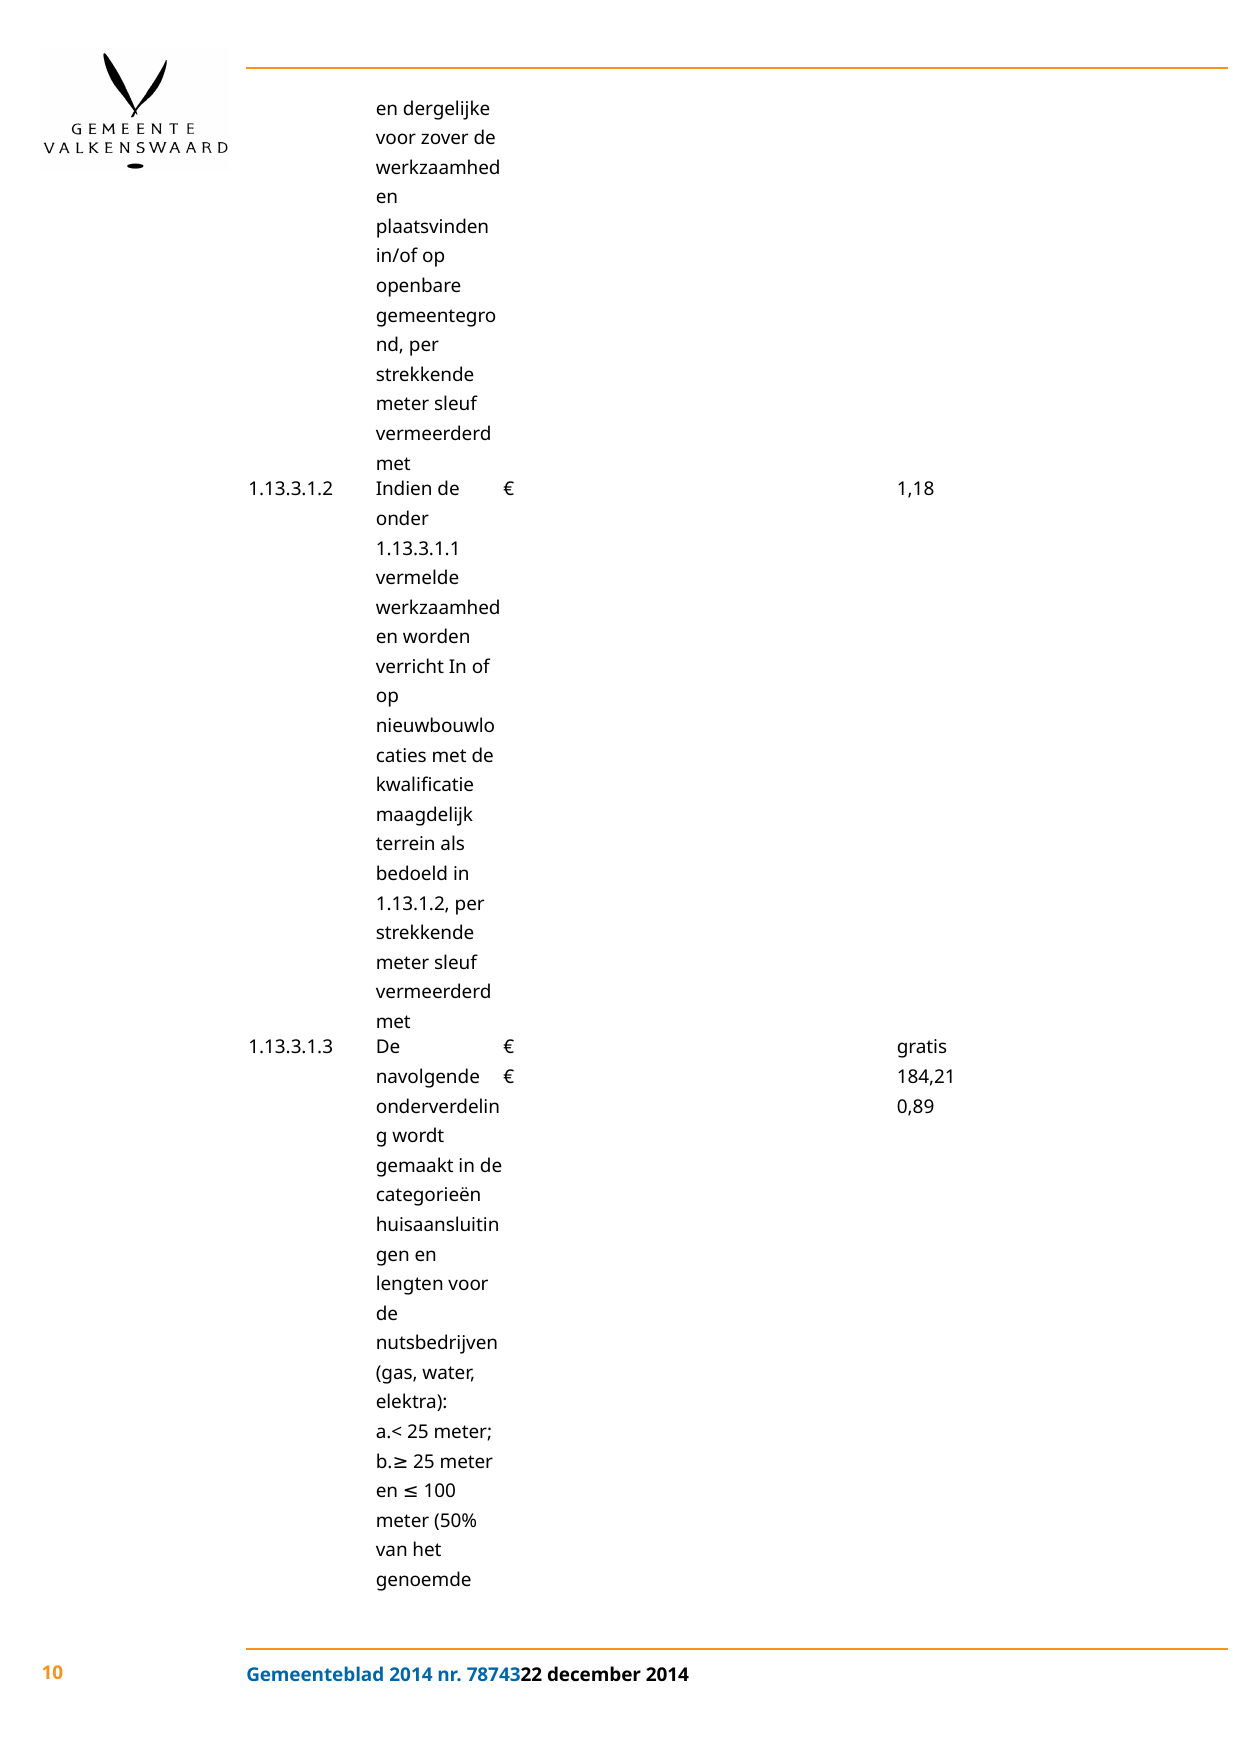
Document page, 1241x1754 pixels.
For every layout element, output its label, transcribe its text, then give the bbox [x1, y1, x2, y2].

table_cell 1,18 [897, 476, 1024, 1034]
table_cell Indien de onder 1.13.3.1.1 vermelde werkzaamheden worden verricht In of op nieuwbouwlocaties met de kwalificatie maagdelijk terrein als bedoeld in 1.13.1.2, per strekkende meter sleuf vermeerderd met [376, 476, 503, 1034]
table_cell en dergelijke voor zover de werkzaamheden plaatsvinden in/of op openbare gemeentegrond, per strekkende meter sleuf vermeerderd met [376, 95, 503, 476]
table_cell 1.13.3.1.2 [248, 476, 376, 1034]
table_cell De navolgende onderverdeling wordt gemaakt in de categorieën huisaansluitingen en lengten voor de nutsbedrijven (gas, water, elektra): a.< 25 meter; b.≥ 25 meter en ≤ 100 meter (50% van het genoemde [376, 1034, 503, 1592]
picture [41, 47, 231, 172]
table_cell 1.13.3.1.3 [248, 1034, 376, 1592]
table_cell € € [503, 1034, 897, 1592]
table_cell [897, 95, 1024, 476]
table_cell [503, 95, 897, 476]
table_cell [248, 95, 376, 476]
table_cell gratis 184,21 0,89 [897, 1034, 1024, 1592]
table_cell € [503, 476, 897, 1034]
